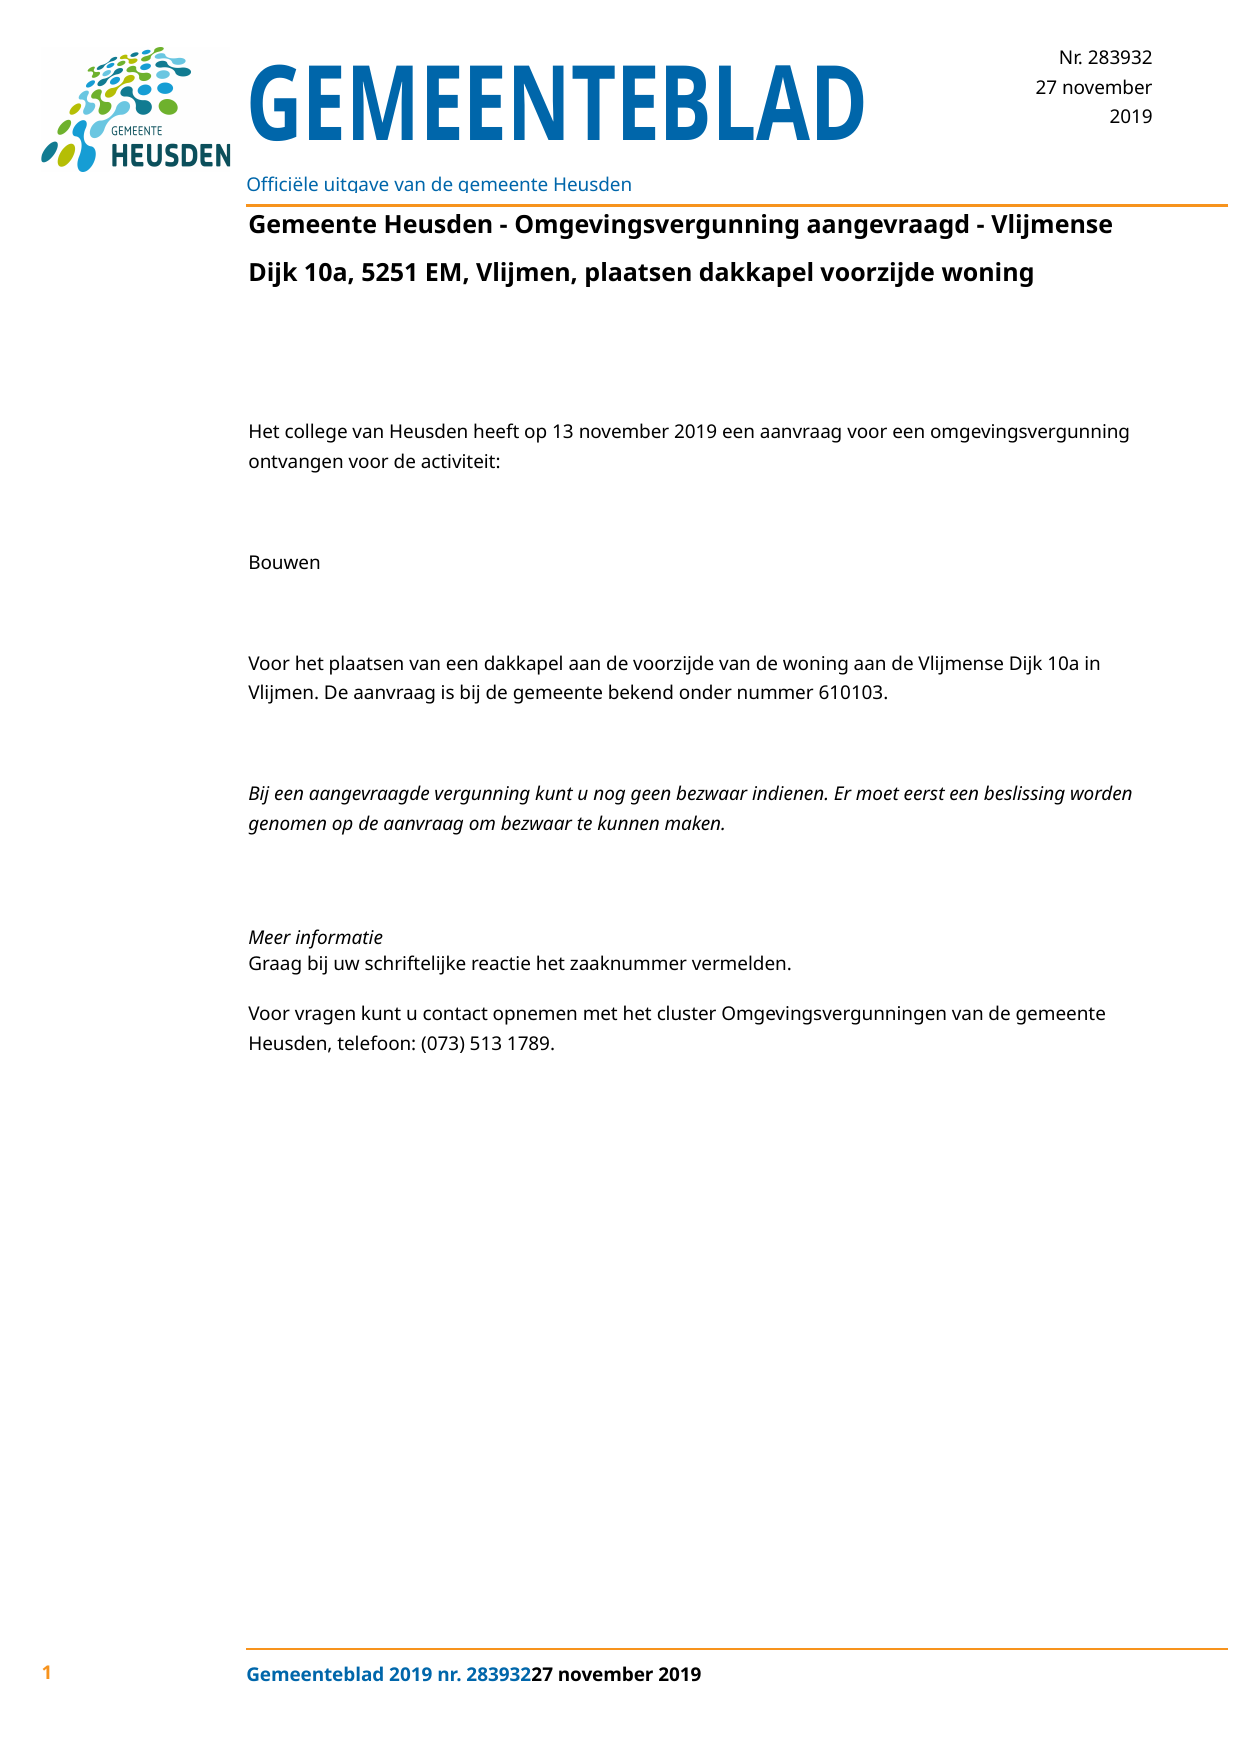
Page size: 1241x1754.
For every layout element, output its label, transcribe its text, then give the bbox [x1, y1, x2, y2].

text Bouwen [248, 549, 1152, 575]
text Voor vragen kunt u contact opnemen met het cluster Omgevingsvergunningen van de gemeente Heusden, telefoon: (073) 513 1789. [248, 1001, 1152, 1056]
text Voor het plaatsen van een dakkapel aan de voorzijde van de woning aan de Vlijmense Dijk 10a in Vlijmen. De aanvraag is bij de gemeente bekend onder nummer 610103. [248, 650, 1152, 705]
text Het college van Heusden heeft op 13 november 2019 een aanvraag voor een omgevingsvergunning ontvangen voor de activiteit: [248, 419, 1152, 474]
text Graag bij uw schriftelijke reactie het zaaknummer vermelden. [248, 950, 1152, 976]
text Meer informatie [248, 924, 1152, 950]
picture [41, 47, 231, 172]
text Gemeente Heusden - Omgevingsvergunning aangevraagd - Vlijmense Dijk 10a, 5251 EM, Vlijmen, plaatsen dakkapel voorzijde woning [248, 207, 1152, 288]
text Bij een aangevraagde vergunning kunt u nog geen bezwaar indienen. Er moet eerst een beslissing worden genomen op de aanvraag om bezwaar te kunnen maken. [248, 780, 1152, 836]
